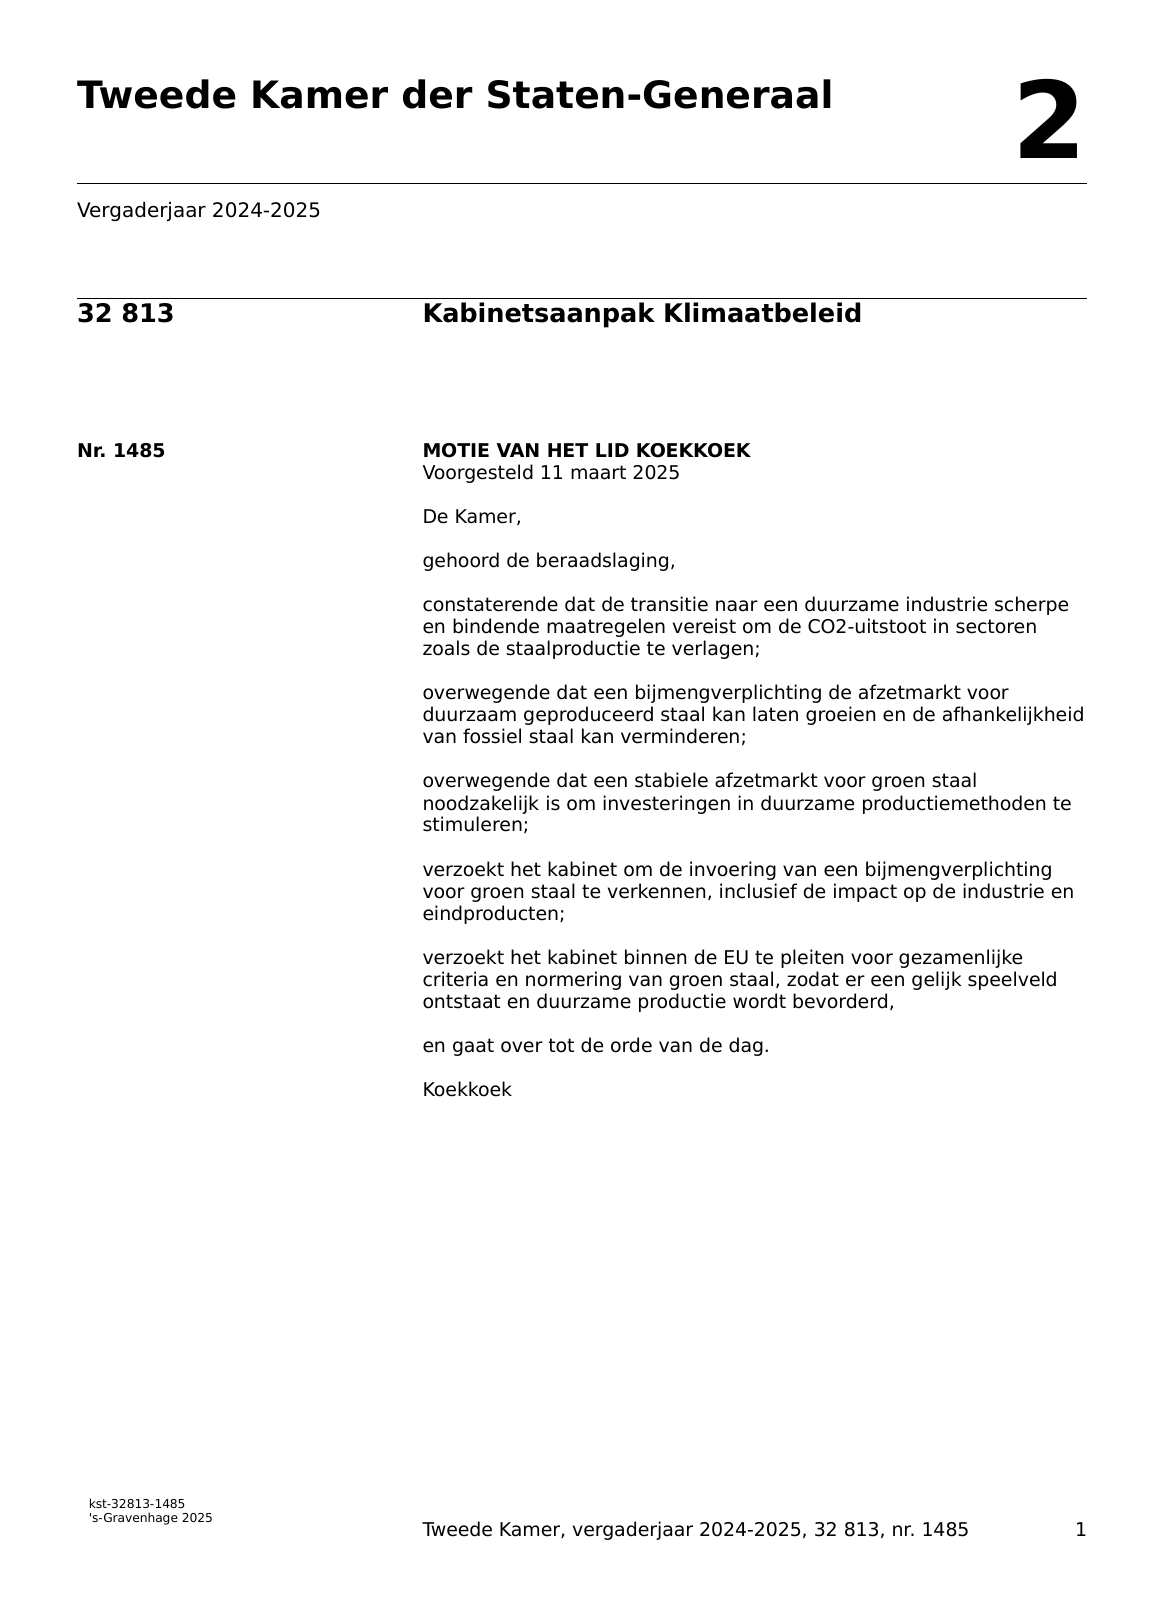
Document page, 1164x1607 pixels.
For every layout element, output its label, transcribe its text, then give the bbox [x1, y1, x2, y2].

text 's-Gravenhage 2025 [88, 1511, 323, 1525]
text gehoord de beraadslaging, [422, 550, 1087, 572]
text verzoekt het kabinet om de invoering van een bijmengverplichting voor groen staal te verkennen, inclusief de impact op de industrie en eindproducten; [422, 858, 1087, 924]
text De Kamer, [422, 506, 1087, 528]
text kst-32813-1485 [88, 1497, 323, 1511]
text en gaat over tot de orde van de dag. [422, 1035, 1087, 1057]
subtitle Nr. 1485 MOTIE VAN HET LID KOEKKOEK [77, 440, 1087, 462]
text Voorgesteld 11 maart 2025 [422, 462, 1087, 484]
text constaterende dat de transitie naar een duurzame industrie scherpe en bindende maatregelen vereist om de CO2-uitstoot in sectoren zoals de staalproductie te verlagen; [422, 594, 1087, 660]
table_header Tweede Kamer der Staten-Generaal [77, 59, 886, 183]
table_cell Vergaderjaar 2024-2025 [77, 184, 1087, 298]
text overwegende dat een stabiele afzetmarkt voor groen staal noodzakelijk is om investeringen in duurzame productiemethoden te stimuleren; [422, 770, 1087, 836]
text Koekkoek [422, 1079, 1087, 1101]
text overwegende dat een bijmengverplichting de afzetmarkt voor duurzaam geproduceerd staal kan laten groeien en de afhankelijkheid van fossiel staal kan verminderen; [422, 682, 1087, 748]
table_header 2 [886, 59, 1087, 183]
subtitle 32 813 Kabinetsaanpak Klimaatbeleid [77, 299, 1087, 329]
text verzoekt het kabinet binnen de EU te pleiten voor gezamenlijke criteria en normering van groen staal, zodat er een gelijk speelveld ontstaat en duurzame productie wordt bevorderd, [422, 947, 1087, 1013]
